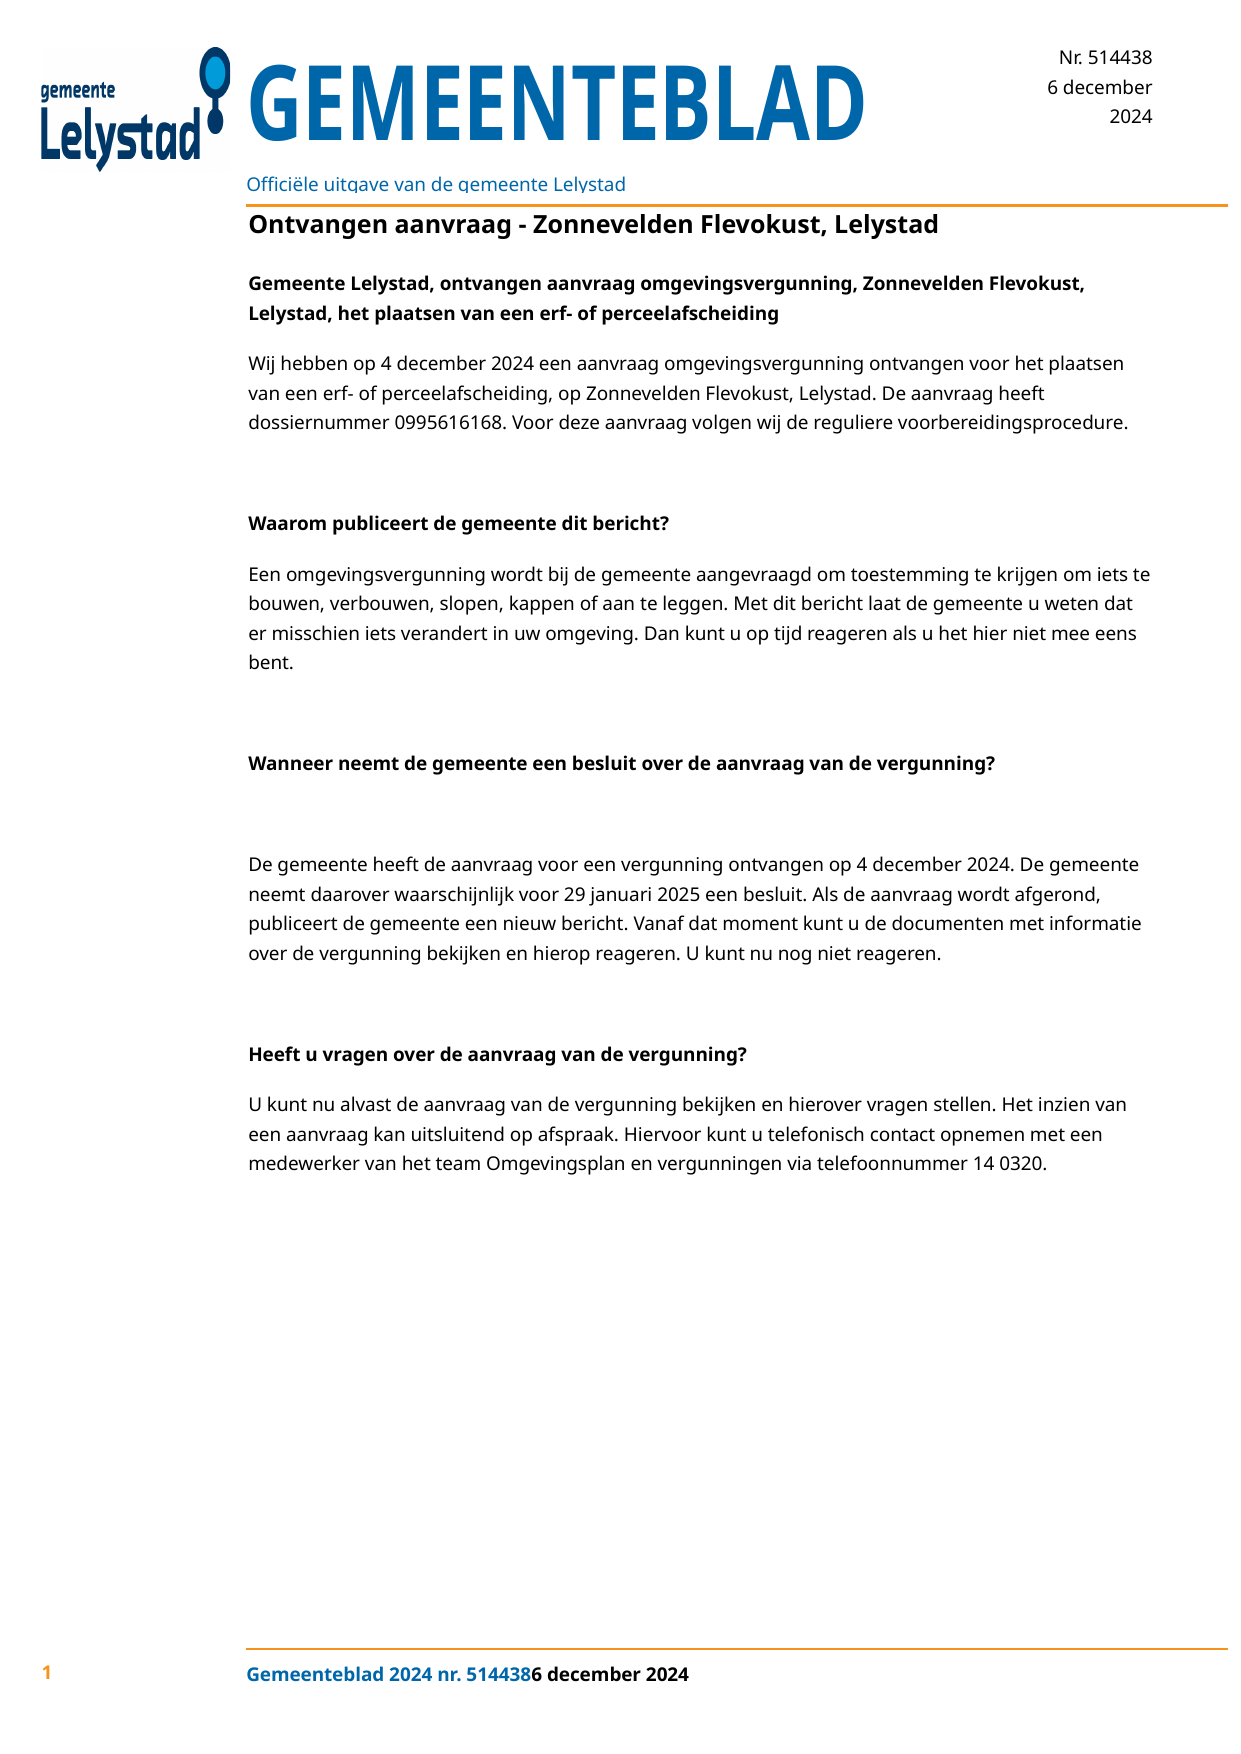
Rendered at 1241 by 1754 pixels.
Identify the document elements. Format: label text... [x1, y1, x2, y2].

text Gemeente Lelystad, ontvangen aanvraag omgevingsvergunning, Zonnevelden Flevokust, Lelystad, het plaatsen van een erf- of perceelafscheiding [248, 270, 1152, 326]
text Heeft u vragen over de aanvraag van de vergunning? [248, 1041, 1152, 1066]
text U kunt nu alvast de aanvraag van de vergunning bekijken en hierover vragen stellen. Het inzien van een aanvraag kan uitsluitend op afspraak. Hiervoor kunt u telefonisch contact opnemen met een medewerker van het team Omgevingsplan en vergunningen via telefoonnummer 14 0320. [248, 1091, 1152, 1176]
text Wij hebben op 4 december 2024 een aanvraag omgevingsvergunning ontvangen voor het plaatsen van een erf- of perceelafscheiding, op Zonnevelden Flevokust, Lelystad. De aanvraag heeft dossiernummer 0995616168. Voor deze aanvraag volgen wij de reguliere voorbereidingsprocedure. [248, 350, 1152, 435]
text De gemeente heeft de aanvraag voor een vergunning ontvangen op 4 december 2024. De gemeente neemt daarover waarschijnlijk voor 29 januari 2025 een besluit. Als de aanvraag wordt afgerond, publiceert de gemeente een nieuw bericht. Vanaf dat moment kunt u de documenten met informatie over de vergunning bekijken en hierop reageren. U kunt nu nog niet reageren. [248, 851, 1152, 966]
text Waarom publiceert de gemeente dit bericht? [248, 510, 1152, 536]
text Een omgevingsvergunning wordt bij de gemeente aangevraagd om toestemming te krijgen om iets te bouwen, verbouwen, slopen, kappen of aan te leggen. Met dit bericht laat de gemeente u weten dat er misschien iets verandert in uw omgeving. Dan kunt u op tijd reageren als u het hier niet mee eens bent. [248, 561, 1152, 675]
text Ontvangen aanvraag - Zonnevelden Flevokust, Lelystad [248, 207, 1152, 241]
text Wanneer neemt de gemeente een besluit over de aanvraag van de vergunning? [248, 750, 1152, 776]
picture [41, 47, 231, 172]
